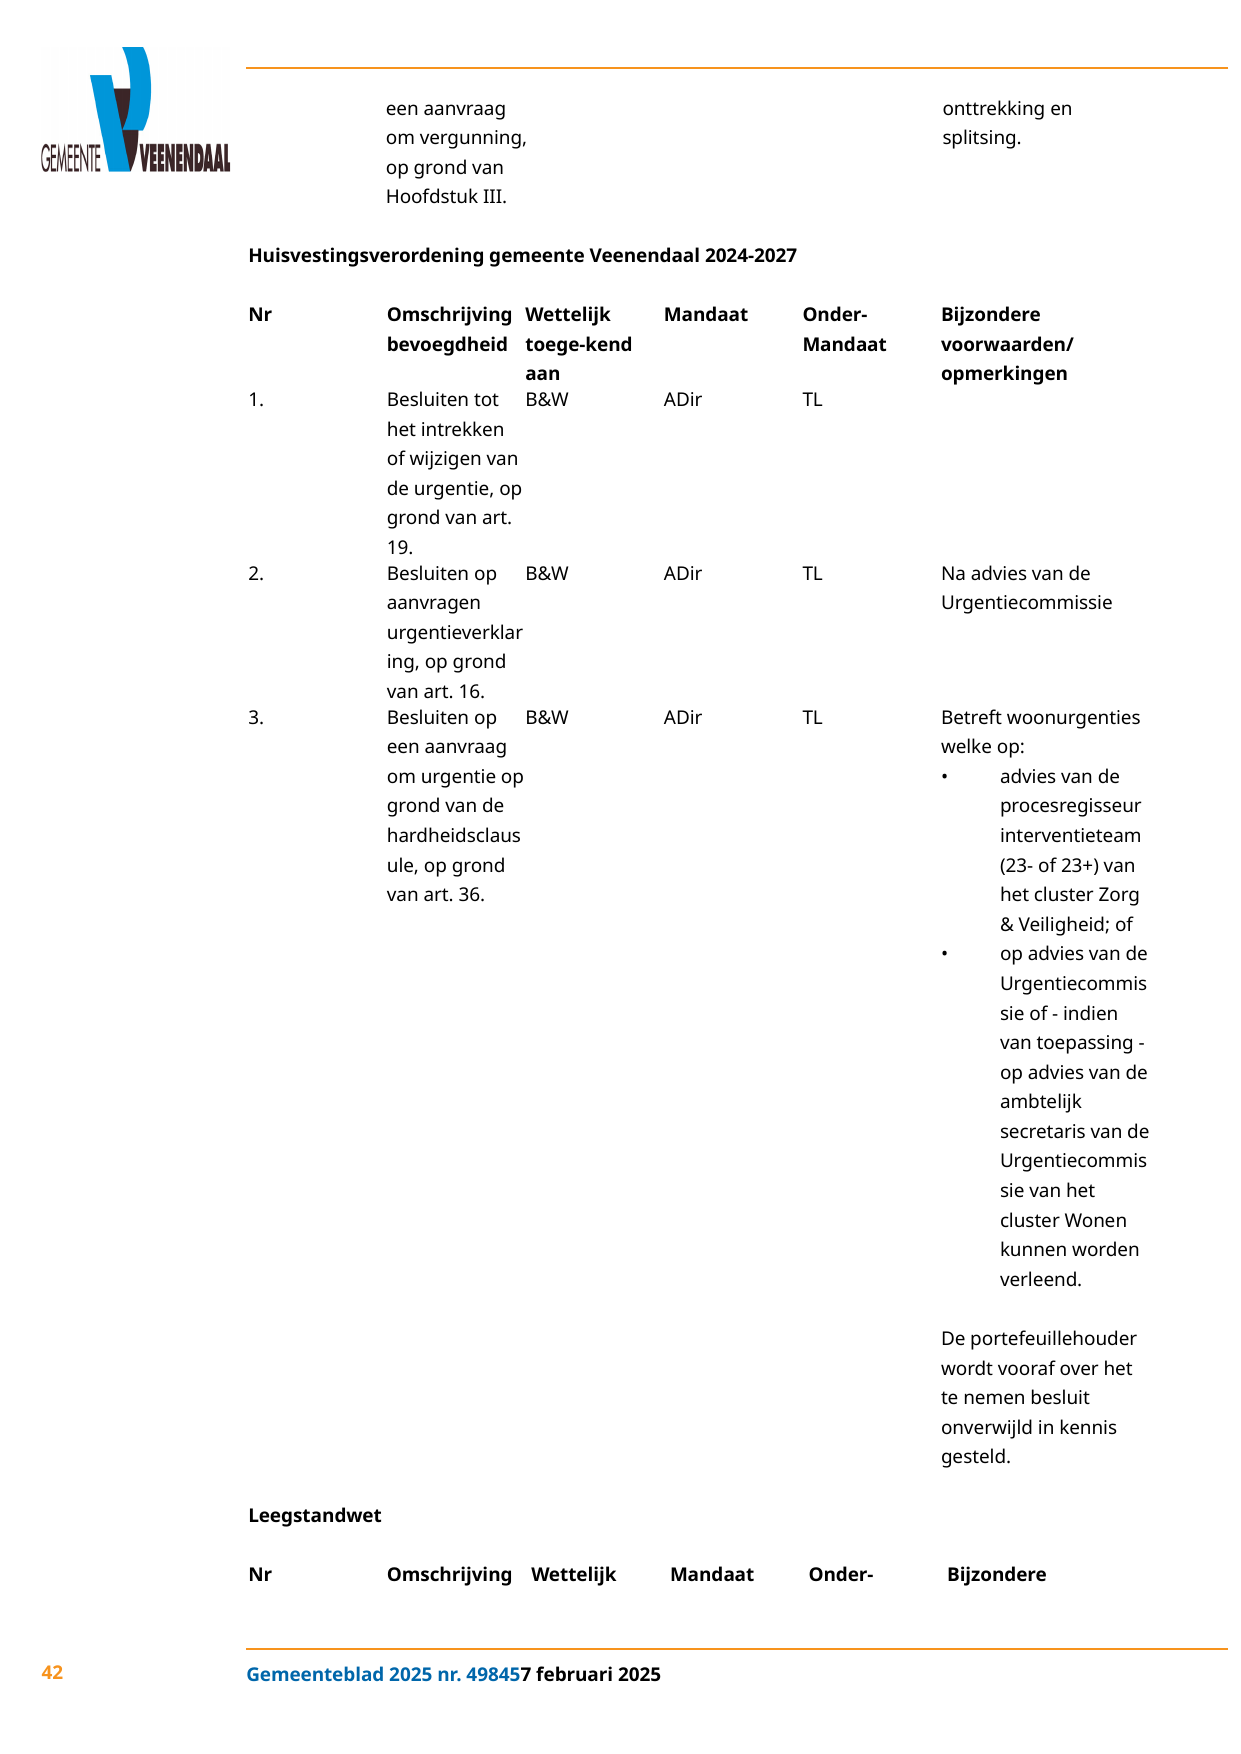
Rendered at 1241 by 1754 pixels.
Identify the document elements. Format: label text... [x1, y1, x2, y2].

table_cell [667, 95, 804, 209]
text Huisvestingsverordening gemeente Veenendaal 2024-2027 [248, 242, 1152, 268]
table_header Onder- [808, 1561, 947, 1587]
table_cell B&W [525, 560, 664, 704]
table_cell ADir [664, 560, 802, 704]
table_cell [248, 95, 386, 209]
table_header Nr [248, 1561, 387, 1587]
table_header Mandaat [670, 1561, 808, 1587]
table_header Nr [248, 301, 387, 386]
table_header Wettelijk toege-kend aan [525, 301, 664, 386]
picture [41, 47, 130, 172]
table_cell Besluiten tot het intrekken of wijzigen van de urgentie, op grond van art. 19. [387, 386, 525, 560]
table_header Omschrijving [387, 1561, 531, 1587]
table_cell B&W [525, 704, 664, 1469]
table_cell B&W [525, 386, 664, 560]
picture [123, 47, 231, 172]
table_cell [248, 704, 387, 1469]
table_cell Betreft woonurgenties welke op: advies van de procesregisseur interventieteam (23- of 23+) van het cluster Zorg & Veiligheid; of op advies van de Urgentiecommissie of - indien van toepassing - op advies van de ambtelijk secretaris van de Urgentiecommissie van het cluster Wonen kunnen worden verleend. De portefeuillehouder wordt vooraf over het te nemen besluit onverwijld in kennis gesteld. [941, 704, 1152, 1469]
table_header Bijzondere voorwaarden/ opmerkingen [941, 301, 1152, 386]
table_cell ADir [664, 386, 802, 560]
table_header Bijzondere [947, 1561, 1152, 1587]
table_cell 1. [248, 386, 387, 560]
table_header Onder- Mandaat [802, 301, 941, 386]
table_cell een aanvraag om vergunning, op grond van Hoofdstuk III. [386, 95, 529, 209]
table_cell Besluiten op aanvragen urgentieverklaring, op grond van art. 16. [387, 560, 525, 704]
table_header Omschrijving bevoegdheid [387, 301, 525, 386]
table_cell onttrekking en splitsing. [942, 95, 1152, 209]
table_cell Na advies van de Urgentiecommissie [941, 560, 1152, 704]
table_cell [248, 560, 387, 704]
table_cell [529, 95, 667, 209]
table_cell ADir [664, 704, 802, 1469]
table_cell [941, 386, 1152, 560]
table_cell TL [802, 386, 941, 560]
table_cell TL [802, 704, 941, 1469]
text Leegstandwet [248, 1502, 1152, 1528]
table_cell Besluiten op een aanvraag om urgentie op grond van de hardheidsclausule, op grond van art. 36. [387, 704, 525, 1469]
table_header Wettelijk [531, 1561, 670, 1587]
table_cell TL [802, 560, 941, 704]
table_cell [805, 95, 942, 209]
table_header Mandaat [664, 301, 802, 386]
